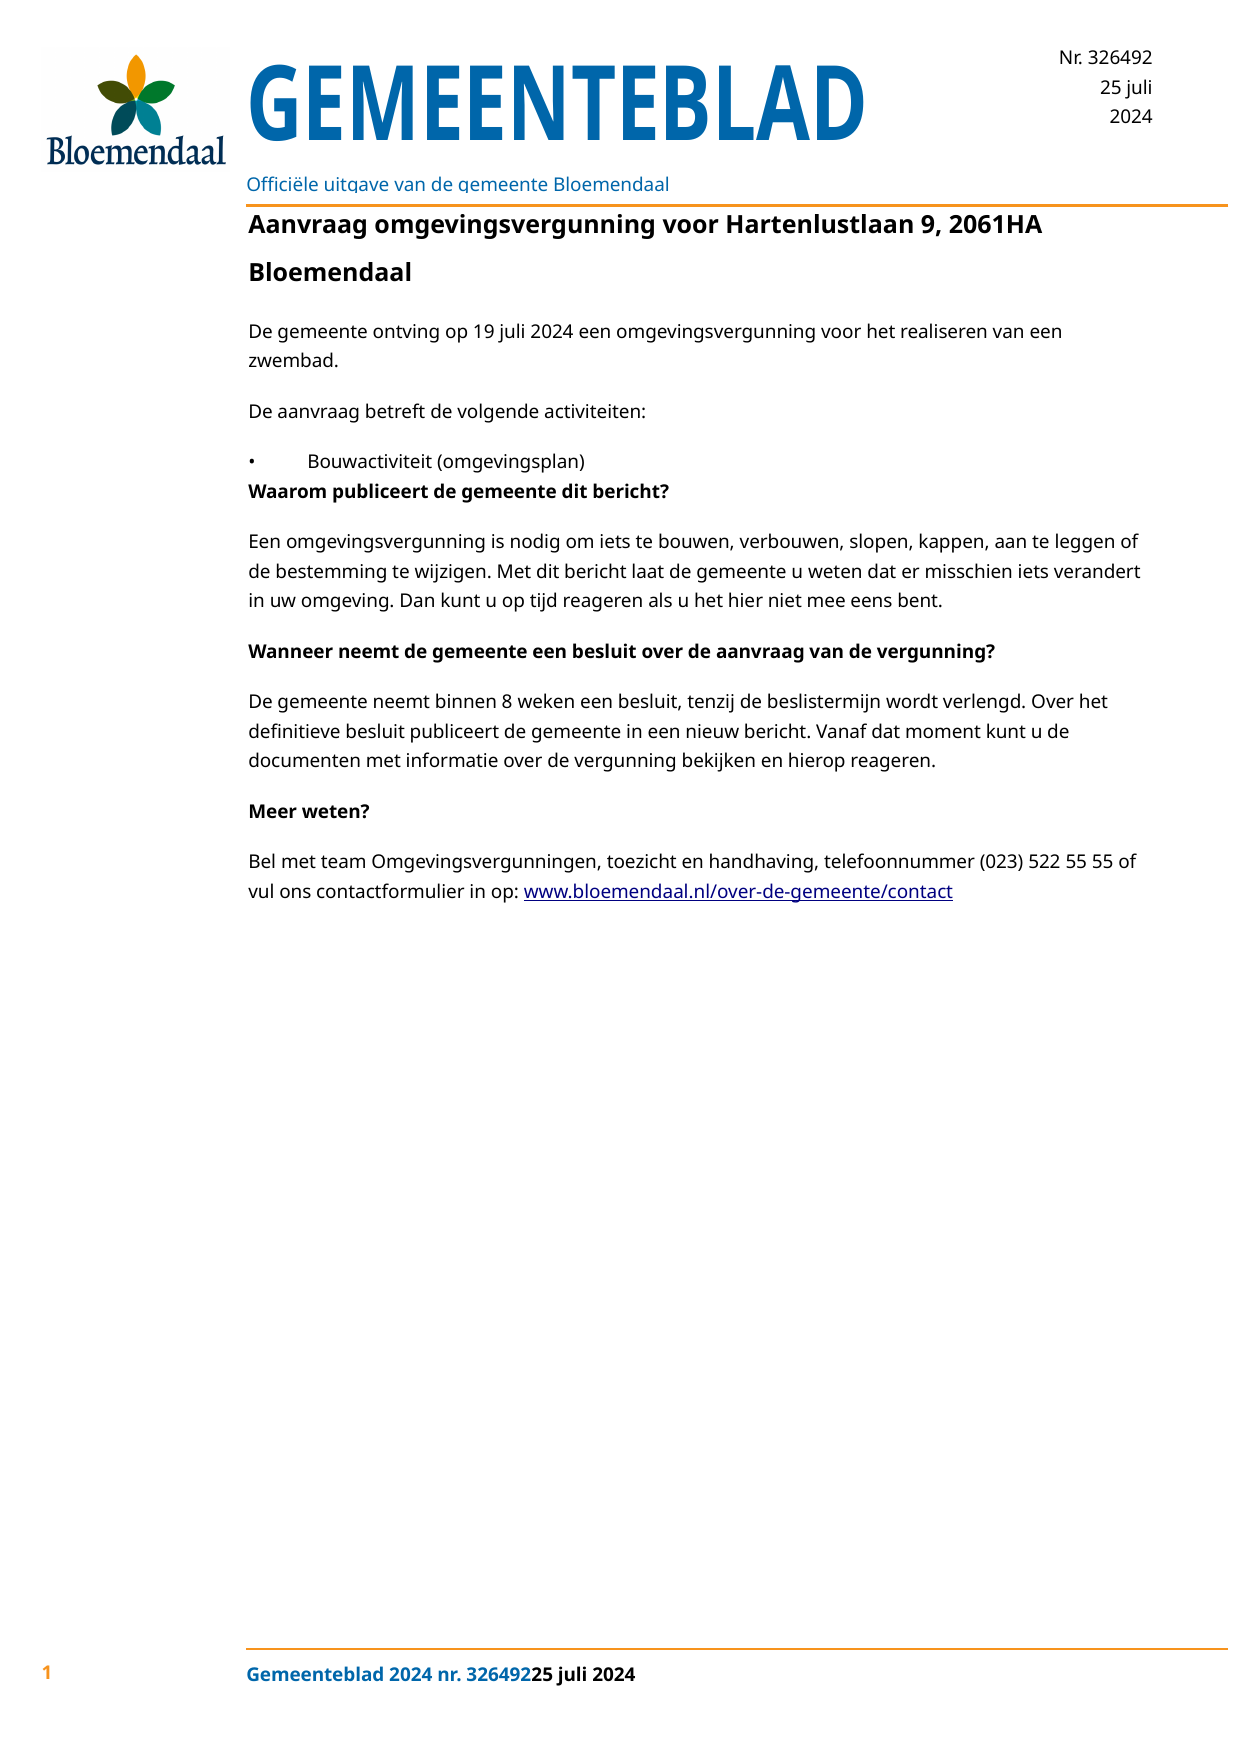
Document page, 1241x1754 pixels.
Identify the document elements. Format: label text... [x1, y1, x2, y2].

text Meer weten? [248, 798, 1152, 824]
text De gemeente neemt binnen 8 weken een besluit, tenzij de beslistermijn wordt verlengd. Over het definitieve besluit publiceert de gemeente in een nieuw bericht. Vanaf dat moment kunt u de documenten met informatie over de vergunning bekijken en hierop reageren. [248, 688, 1152, 773]
list Bouwactiviteit (omgevingsplan) [248, 448, 1152, 474]
picture [41, 47, 231, 172]
text Een omgevingsvergunning is nodig om iets te bouwen, verbouwen, slopen, kappen, aan te leggen of de bestemming te wijzigen. Met dit bericht laat de gemeente u weten dat er misschien iets verandert in uw omgeving. Dan kunt u op tijd reageren als u het hier niet mee eens bent. [248, 528, 1152, 613]
text Aanvraag omgevingsvergunning voor Hartenlustlaan 9, 2061HA Bloemendaal [248, 207, 1152, 288]
text Bel met team Omgevingsvergunningen, toezicht en handhaving, telefoonnummer (023) 522 55 55 of vul ons contactformulier in op: www.bloemendaal.nl/over-de-gemeente/contact [248, 848, 1152, 904]
text De aanvraag betreft de volgende activiteiten: [248, 398, 1152, 424]
text De gemeente ontving op 19 juli 2024 een omgevingsvergunning voor het realiseren van een zwembad. [248, 318, 1152, 373]
text Wanneer neemt de gemeente een besluit over de aanvraag van de vergunning? [248, 638, 1152, 664]
text Waarom publiceert de gemeente dit bericht? [248, 478, 1152, 504]
